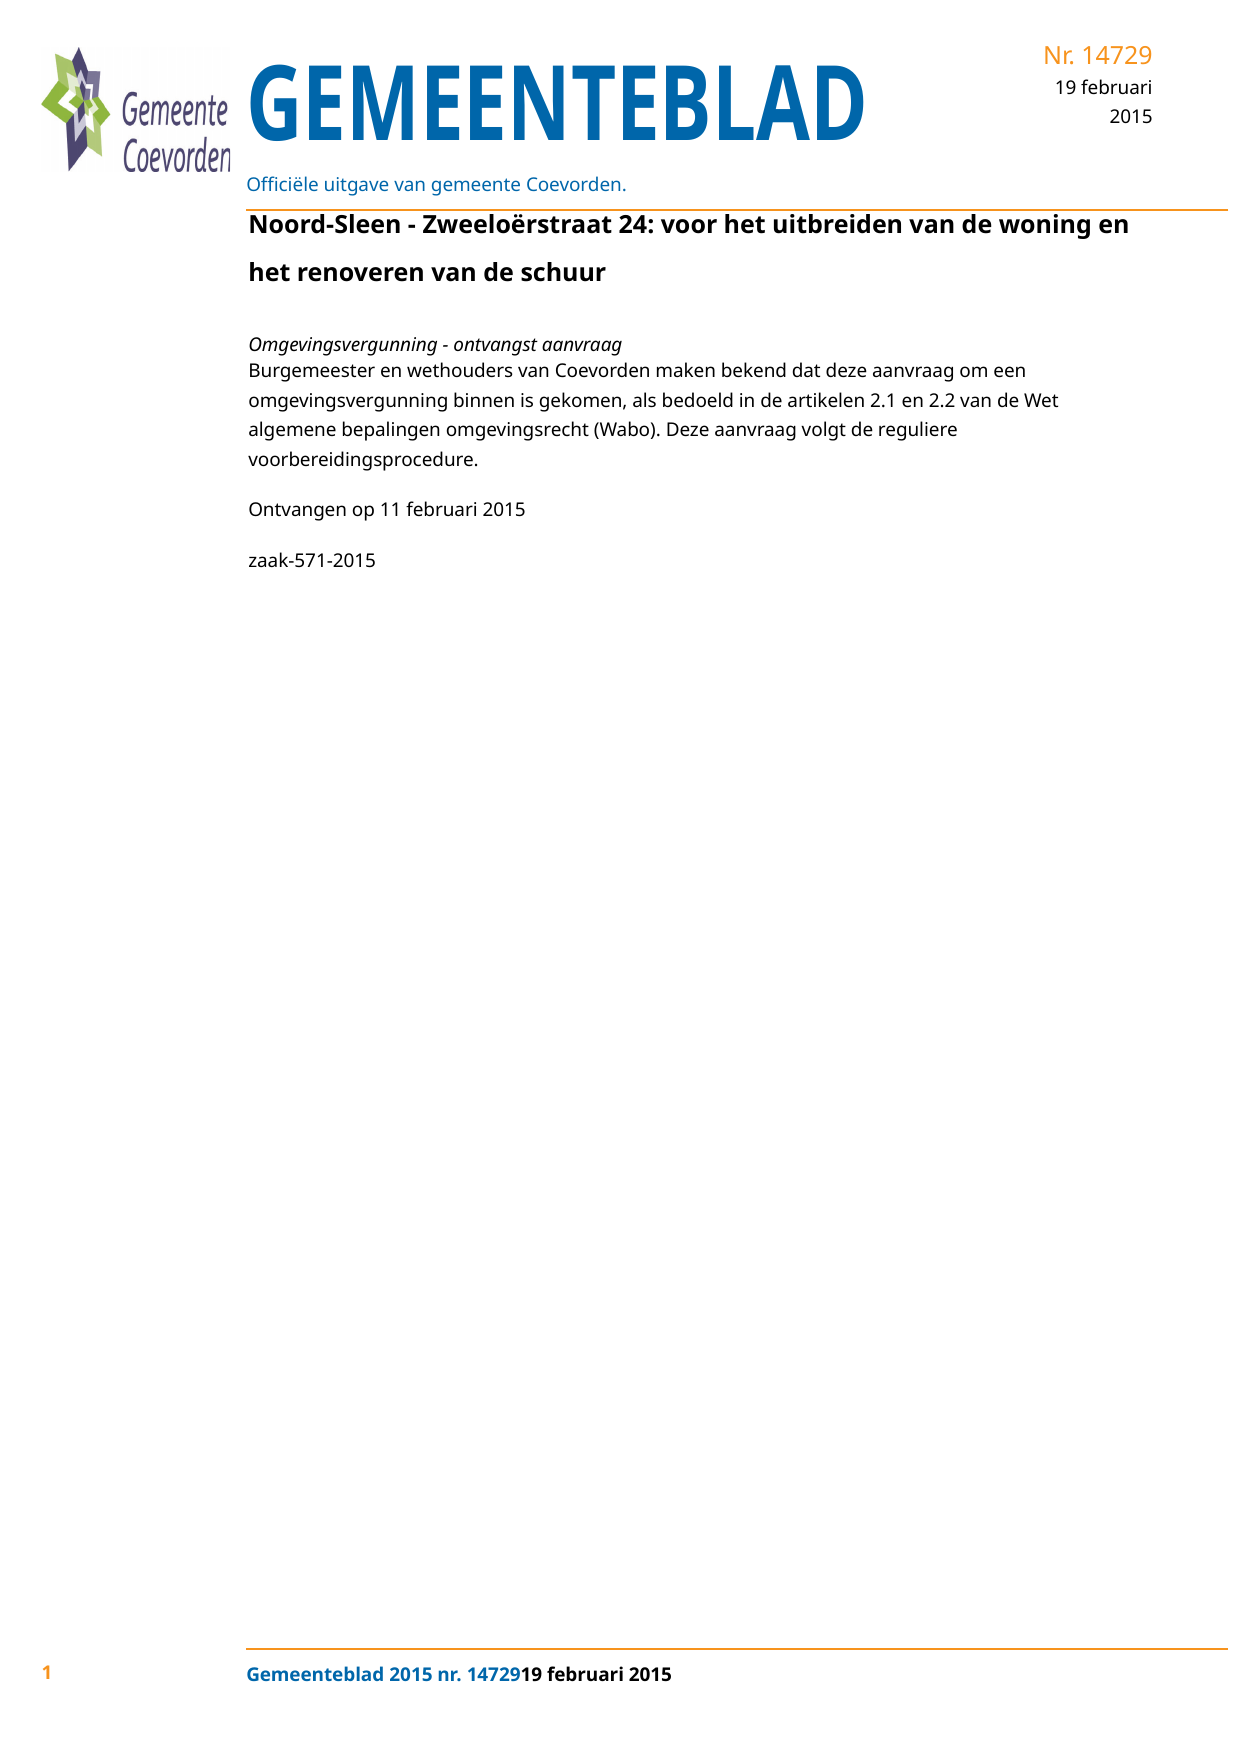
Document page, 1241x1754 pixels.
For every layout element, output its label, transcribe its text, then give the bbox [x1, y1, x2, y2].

text zaak-571-2015 [248, 547, 1152, 572]
text Ontvangen op 11 februari 2015 [248, 496, 1152, 522]
text Burgemeester en wethouders van Coevorden maken bekend dat deze aanvraag om een omgevingsvergunning binnen is gekomen, als bedoeld in de artikelen 2.1 en 2.2 van de Wet algemene bepalingen omgevingsrecht (Wabo). Deze aanvraag volgt de reguliere voorbereidingsprocedure. [248, 357, 1152, 472]
text Noord-Sleen - Zweeloërstraat 24: voor het uitbreiden van de woning en het renoveren van de schuur [248, 211, 1152, 288]
picture [41, 47, 231, 172]
text Omgevingsvergunning - ontvangst aanvraag [248, 331, 1152, 357]
